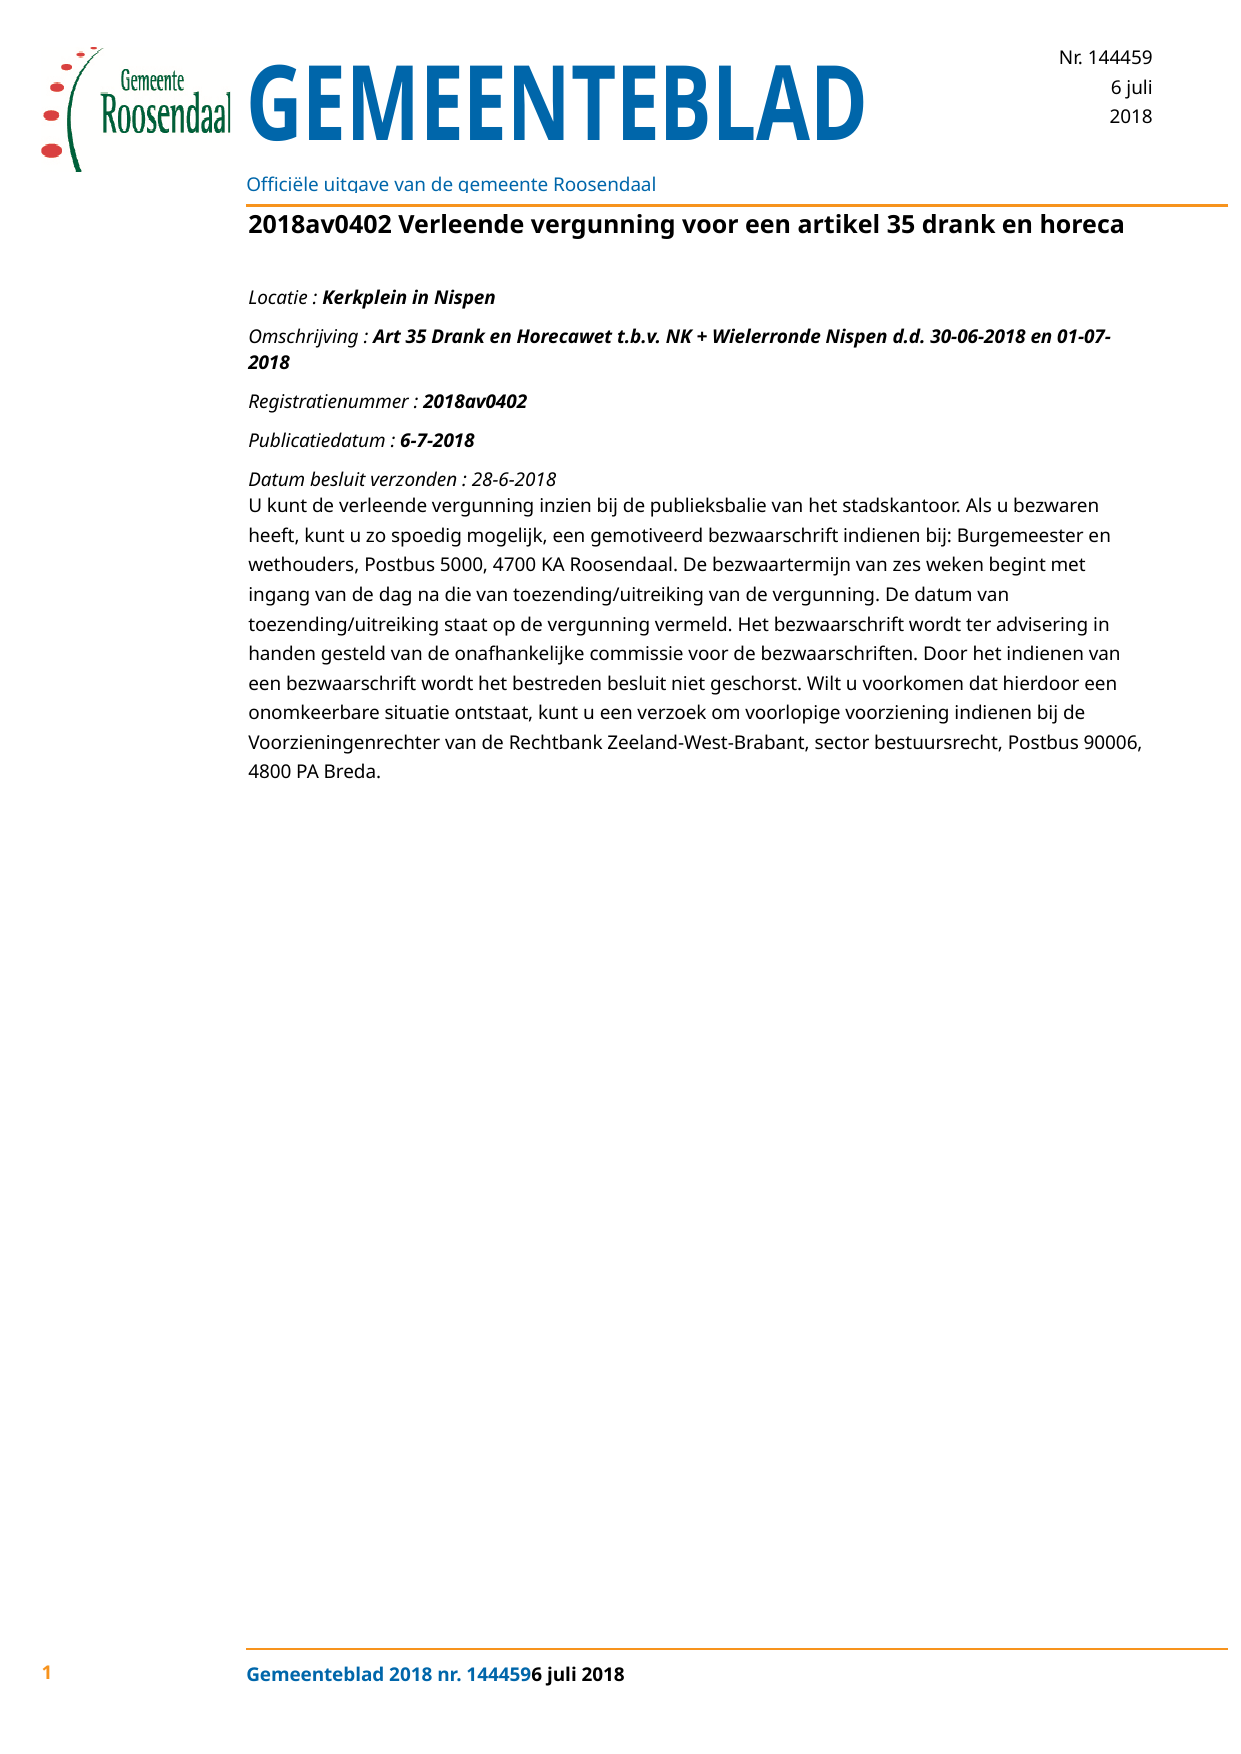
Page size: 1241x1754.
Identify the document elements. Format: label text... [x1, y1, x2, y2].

text Omschrijving : Art 35 Drank en Horecawet t.b.v. NK + Wielerronde Nispen d.d. 30-06-2018 en 01-07-2018 [248, 323, 1152, 374]
text Locatie : Kerkplein in Nispen [248, 284, 1152, 309]
text 2018av0402 Verleende vergunning voor een artikel 35 drank en horeca [248, 207, 1152, 241]
picture [41, 47, 231, 172]
text Registratienummer : 2018av0402 [248, 388, 1152, 414]
text Datum besluit verzonden : 28-6-2018 [248, 467, 1152, 492]
text Publicatiedatum : 6-7-2018 [248, 427, 1152, 453]
text U kunt de verleende vergunning inzien bij de publieksbalie van het stadskantoor. Als u bezwaren heeft, kunt u zo spoedig mogelijk, een gemotiveerd bezwaarschrift indienen bij: Burgemeester en wethouders, Postbus 5000, 4700 KA Roosendaal. De bezwaartermijn van zes weken begint met ingang van de dag na die van toezending/uitreiking van de vergunning. De datum van toezending/uitreiking staat op de vergunning vermeld. Het bezwaarschrift wordt ter advisering in handen gesteld van de onafhankelijke commissie voor de bezwaarschriften. Door het indienen van een bezwaarschrift wordt het bestreden besluit niet geschorst. Wilt u voorkomen dat hierdoor een onomkeerbare situatie ontstaat, kunt u een verzoek om voorlopige voorziening indienen bij de Voorzieningenrechter van de Rechtbank Zeeland-West-Brabant, sector bestuursrecht, Postbus 90006, 4800 PA Breda. [248, 492, 1152, 784]
